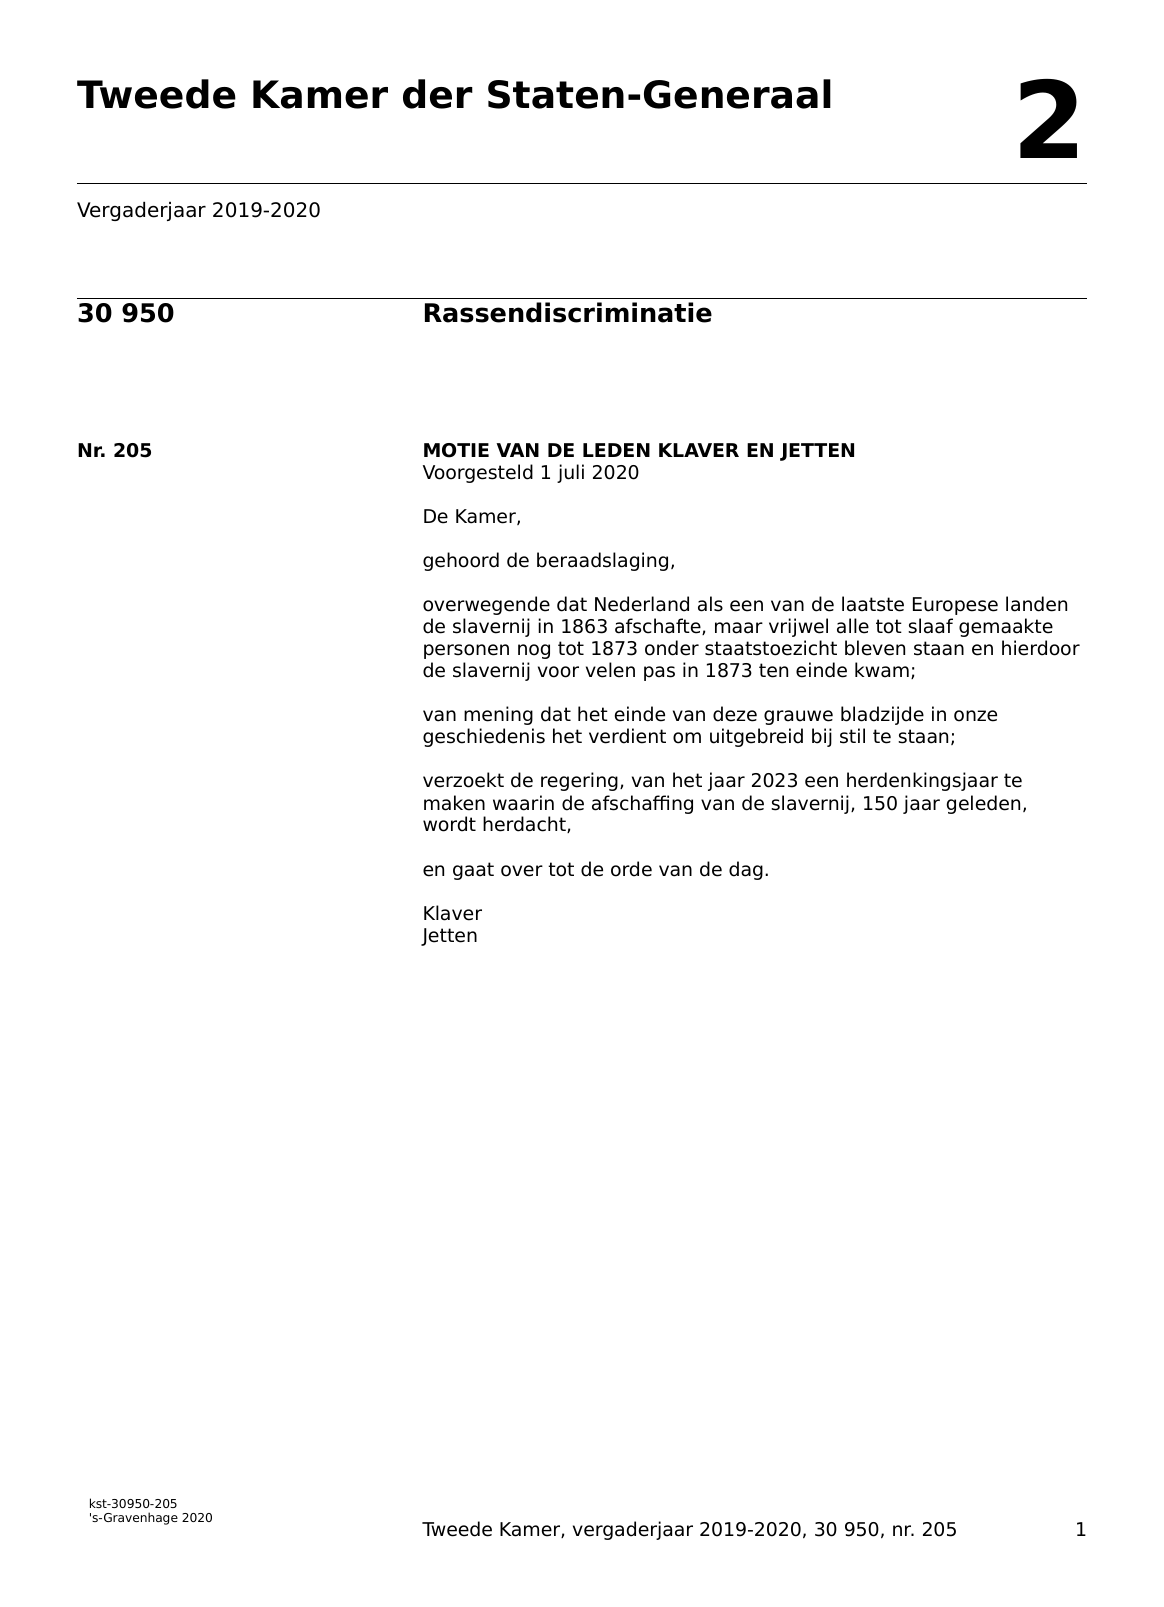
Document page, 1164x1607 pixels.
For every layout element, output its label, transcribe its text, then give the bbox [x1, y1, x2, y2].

text verzoekt de regering, van het jaar 2023 een herdenkingsjaar te maken waarin de afschaffing van de slavernij, 150 jaar geleden, wordt herdacht, [422, 770, 1087, 836]
text kst-30950-205 [88, 1497, 323, 1511]
text overwegende dat Nederland als een van de laatste Europese landen de slavernij in 1863 afschafte, maar vrijwel alle tot slaaf gemaakte personen nog tot 1873 onder staatstoezicht bleven staan en hierdoor de slavernij voor velen pas in 1873 ten einde kwam; [422, 594, 1087, 682]
subtitle Nr. 205 MOTIE VAN DE LEDEN KLAVER EN JETTEN [77, 440, 1087, 462]
text Klaver [422, 903, 1087, 925]
table_cell Vergaderjaar 2019-2020 [77, 184, 1087, 298]
subtitle 30 950 Rassendiscriminatie [77, 299, 1087, 329]
text 's-Gravenhage 2020 [88, 1511, 323, 1525]
table_header 2 [886, 59, 1087, 183]
text gehoord de beraadslaging, [422, 550, 1087, 572]
text Voorgesteld 1 juli 2020 [422, 462, 1087, 484]
table_header Tweede Kamer der Staten-Generaal [77, 59, 886, 183]
text De Kamer, [422, 506, 1087, 528]
text en gaat over tot de orde van de dag. [422, 858, 1087, 881]
text van mening dat het einde van deze grauwe bladzijde in onze geschiedenis het verdient om uitgebreid bij stil te staan; [422, 704, 1087, 748]
text Jetten [422, 925, 1087, 947]
